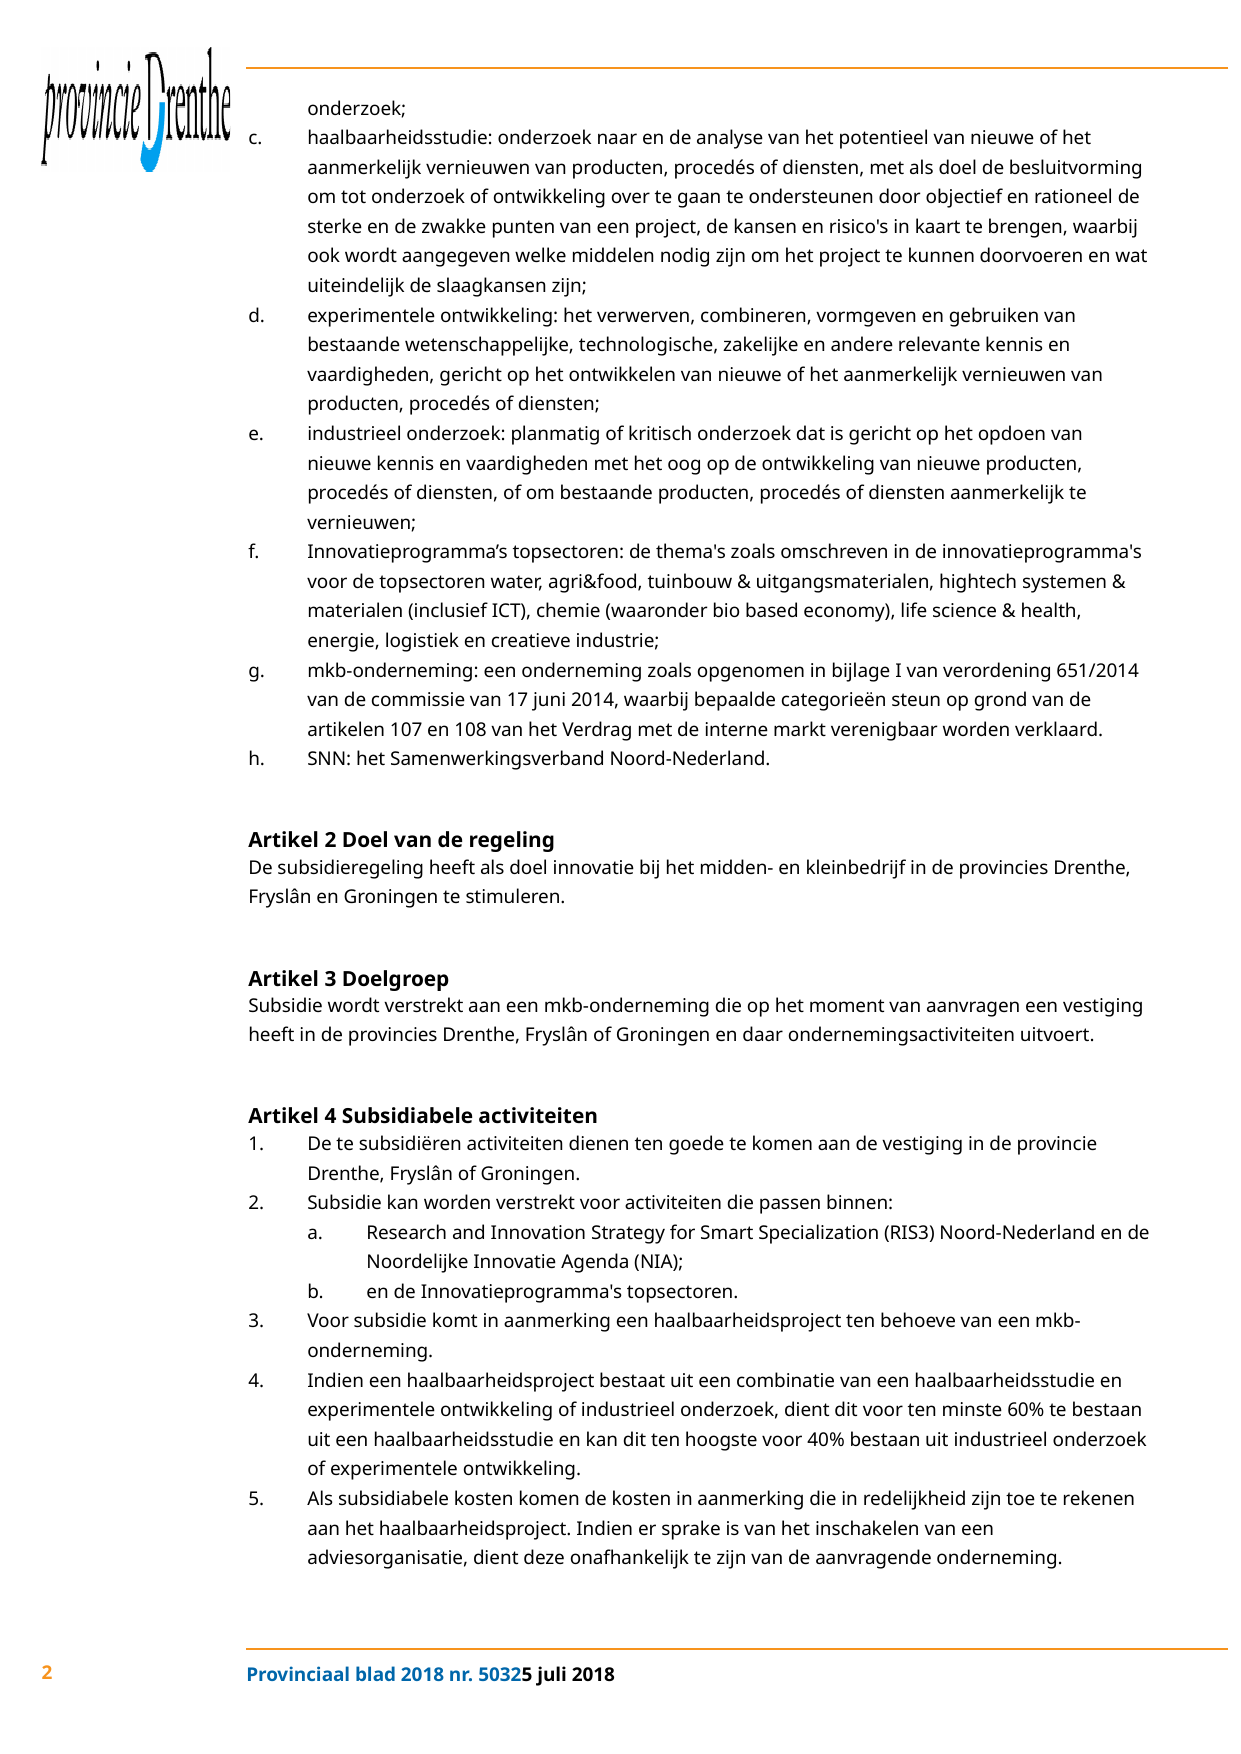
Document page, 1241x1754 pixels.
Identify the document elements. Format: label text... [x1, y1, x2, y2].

picture [41, 47, 231, 172]
list haalbaarheidsstudie: onderzoek naar en de analyse van het potentieel van nieuwe of het aanmerkelijk vernieuwen van producten, procedés of diensten, met als doel de besluitvorming om tot onderzoek of ontwikkeling over te gaan te ondersteunen door objectief en rationeel de sterke en de zwakke punten van een project, de kansen en risico's in kaart te brengen, waarbij ook wordt aangegeven welke middelen nodig zijn om het project te kunnen doorvoeren en wat uiteindelijk de slaagkansen zijn; [248, 124, 1152, 298]
text Artikel 2 Doel van de regeling [248, 826, 1152, 854]
list en de Innovatieprogramma's topsectoren. [307, 1278, 1152, 1304]
list industrieel onderzoek: planmatig of kritisch onderzoek dat is gericht op het opdoen van nieuwe kennis en vaardigheden met het oog op de ontwikkeling van nieuwe producten, procedés of diensten, of om bestaande producten, procedés of diensten aanmerkelijk te vernieuwen; [248, 420, 1152, 535]
text De subsidieregeling heeft als doel innovatie bij het midden- en kleinbedrijf in de provincies Drenthe, Fryslân en Groningen te stimuleren. [248, 854, 1152, 909]
text Subsidie wordt verstrekt aan een mkb-onderneming die op het moment van aanvragen een vestiging heeft in de provincies Drenthe, Fryslân of Groningen en daar ondernemingsactiviteiten uitvoert. [248, 992, 1152, 1047]
list De te subsidiëren activiteiten dienen ten goede te komen aan de vestiging in de provincie Drenthe, Fryslân of Groningen. [248, 1130, 1152, 1185]
text Artikel 4 Subsidiabele activiteiten [248, 1102, 1152, 1130]
list Indien een haalbaarheidsproject bestaat uit een combinatie van een haalbaarheidsstudie en experimentele ontwikkeling of industrieel onderzoek, dient dit voor ten minste 60% te bestaan uit een haalbaarheidsstudie en kan dit ten hoogste voor 40% bestaan uit industrieel onderzoek of experimentele ontwikkeling. [248, 1367, 1152, 1481]
list mkb-onderneming: een onderneming zoals opgenomen in bijlage I van verordening 651/2014 van de commissie van 17 juni 2014, waarbij bepaalde categorieën steun op grond van de artikelen 107 en 108 van het Verdrag met de interne markt verenigbaar worden verklaard. [248, 657, 1152, 742]
list experimentele ontwikkeling: het verwerven, combineren, vormgeven en gebruiken van bestaande wetenschappelijke, technologische, zakelijke en andere relevante kennis en vaardigheden, gericht op het ontwikkelen van nieuwe of het aanmerkelijk vernieuwen van producten, procedés of diensten; [248, 302, 1152, 416]
list SNN: het Samenwerkingsverband Noord-Nederland. [248, 746, 1152, 771]
list Research and Innovation Strategy for Smart Specialization (RIS3) Noord-Nederland en de Noordelijke Innovatie Agenda (NIA); [307, 1219, 1152, 1274]
text Artikel 3 Doelgroep [248, 964, 1152, 992]
list Voor subsidie komt in aanmerking een haalbaarheidsproject ten behoeve van een mkb-onderneming. [248, 1308, 1152, 1363]
list onderzoek; [248, 95, 1152, 121]
list Innovatieprogramma’s topsectoren: de thema's zoals omschreven in de innovatieprogramma's voor de topsectoren water, agri&food, tuinbouw & uitgangsmaterialen, hightech systemen & materialen (inclusief ICT), chemie (waaronder bio based economy), life science & health, energie, logistiek en creatieve industrie; [248, 538, 1152, 653]
list Als subsidiabele kosten komen de kosten in aanmerking die in redelijkheid zijn toe te rekenen aan het haalbaarheidsproject. Indien er sprake is van het inschakelen van een adviesorganisatie, dient deze onafhankelijk te zijn van de aanvragende onderneming. [248, 1485, 1152, 1570]
list Subsidie kan worden verstrekt voor activiteiten die passen binnen: [248, 1189, 1152, 1215]
